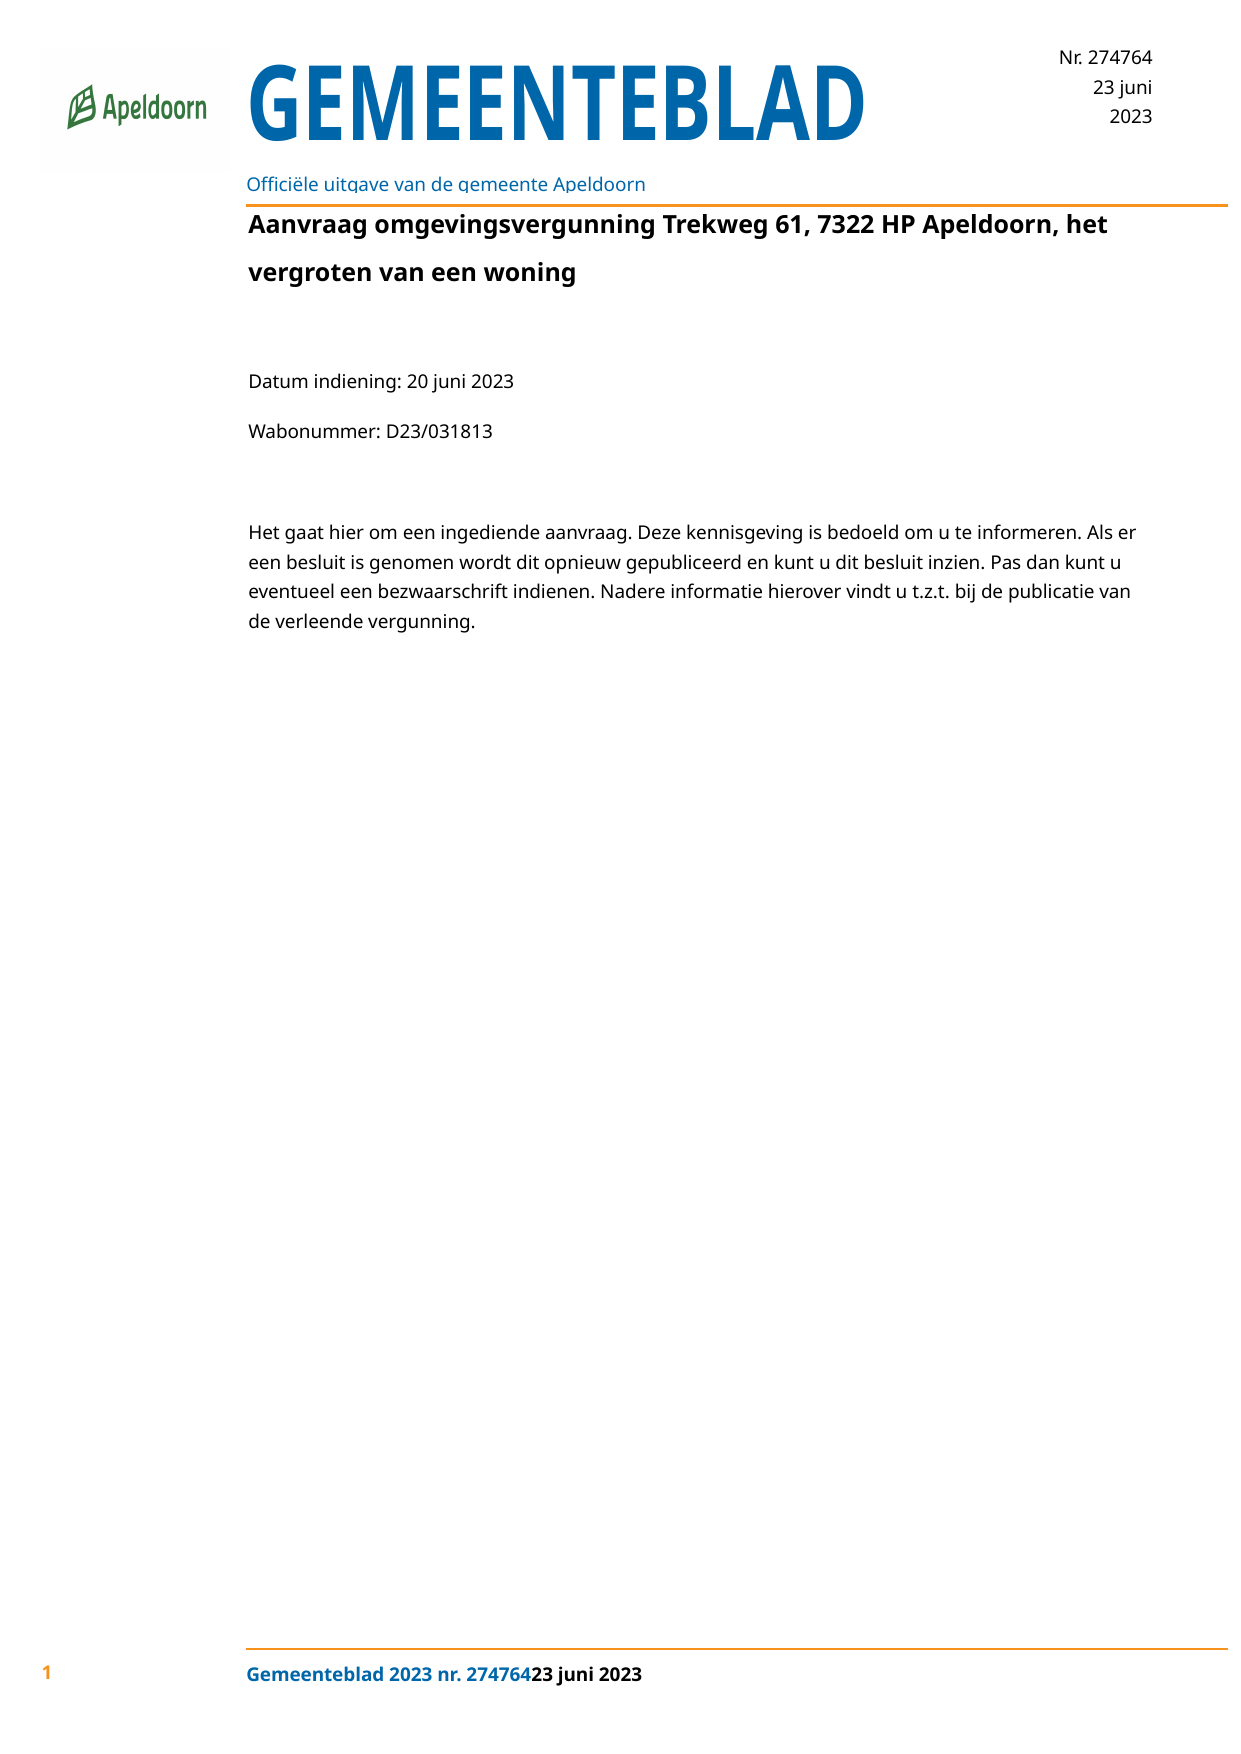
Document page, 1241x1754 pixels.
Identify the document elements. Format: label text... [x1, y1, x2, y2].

text Aanvraag omgevingsvergunning Trekweg 61, 7322 HP Apeldoorn, het vergroten van een woning [248, 207, 1152, 288]
text Het gaat hier om een ingediende aanvraag. Deze kennisgeving is bedoeld om u te informeren. Als er een besluit is genomen wordt dit opnieuw gepubliceerd en kunt u dit besluit inzien. Pas dan kunt u eventueel een bezwaarschrift indienen. Nadere informatie hierover vindt u t.z.t. bij de publicatie van de verleende vergunning. [248, 519, 1152, 634]
text Wabonummer: D23/031813 [248, 419, 1152, 444]
picture [41, 47, 231, 172]
text Datum indiening: 20 juni 2023 [248, 368, 1152, 394]
